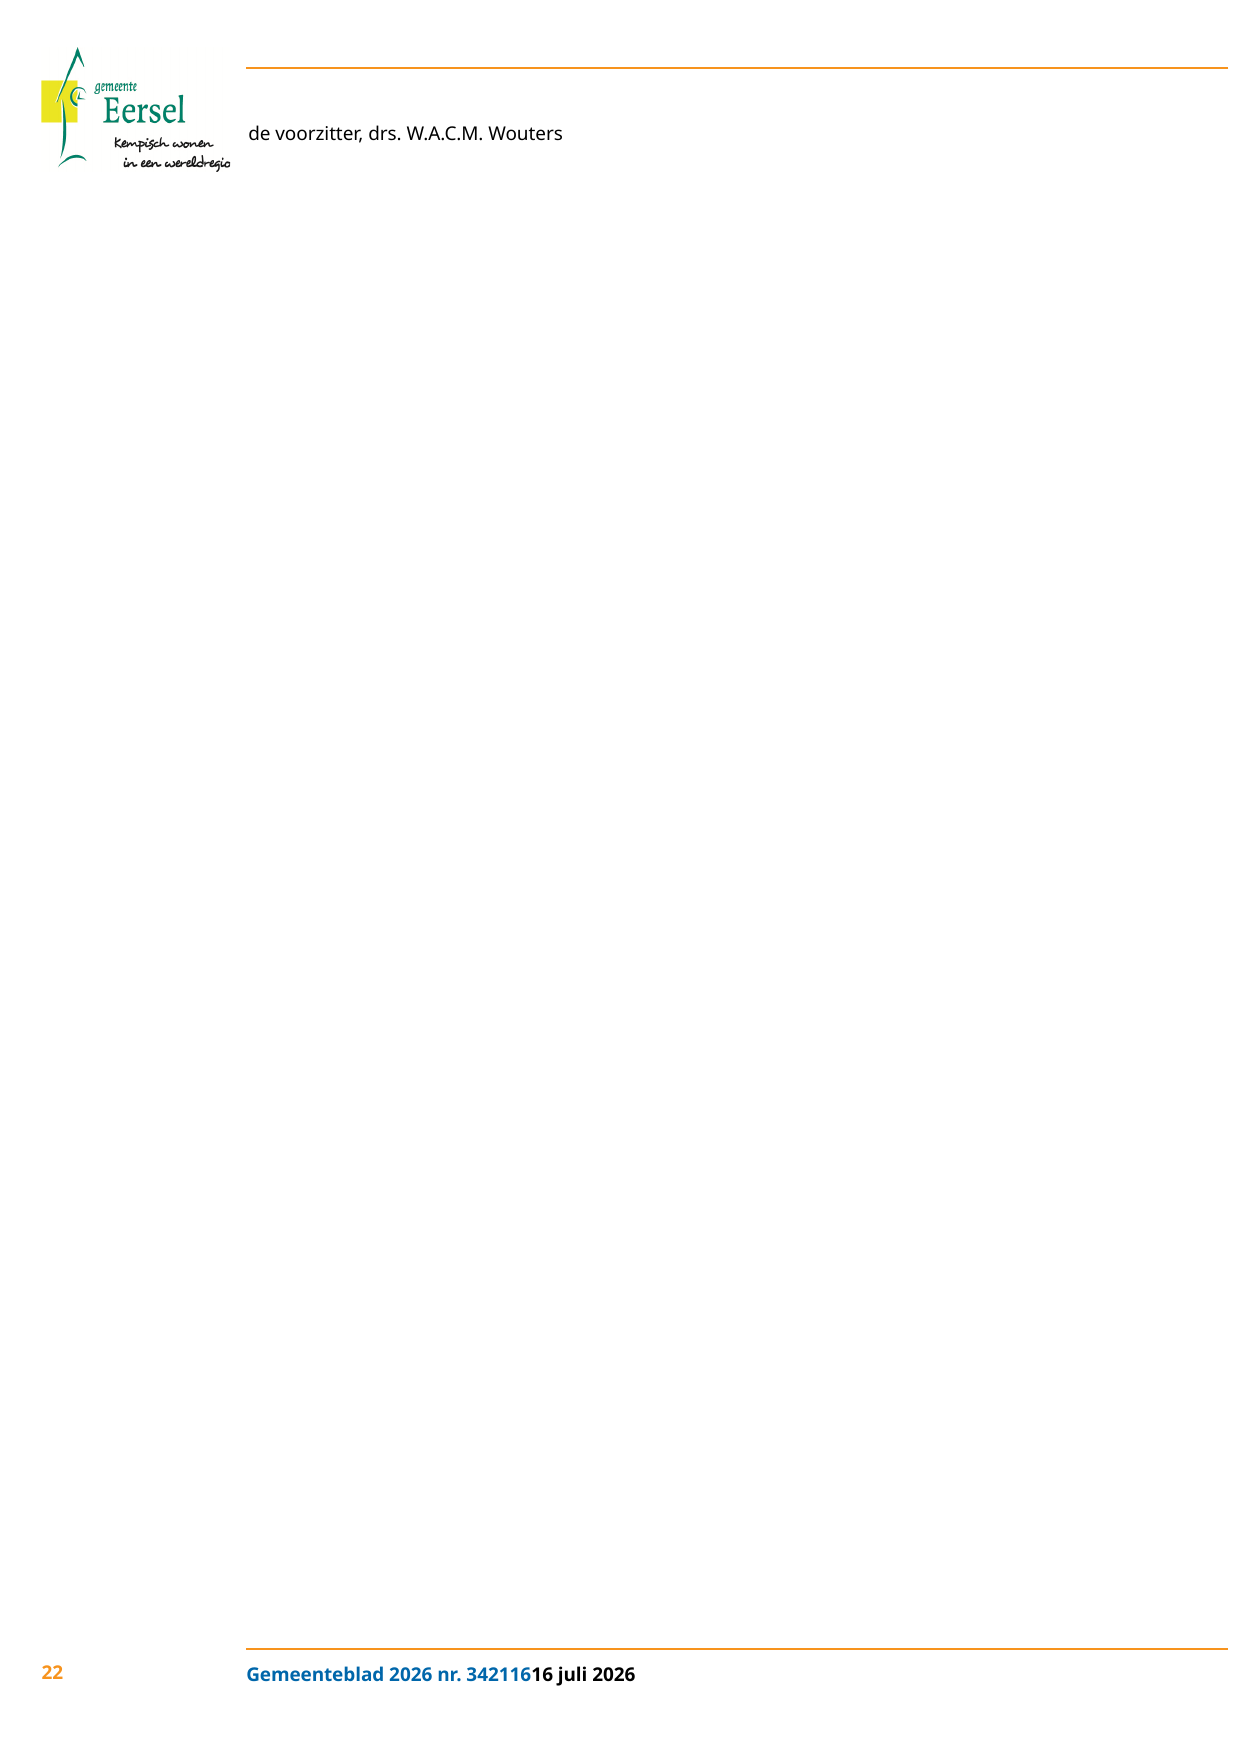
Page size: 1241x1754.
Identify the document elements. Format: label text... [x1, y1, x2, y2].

text de voorzitter, drs. W.A.C.M. Wouters [248, 121, 1152, 146]
picture [41, 47, 231, 172]
